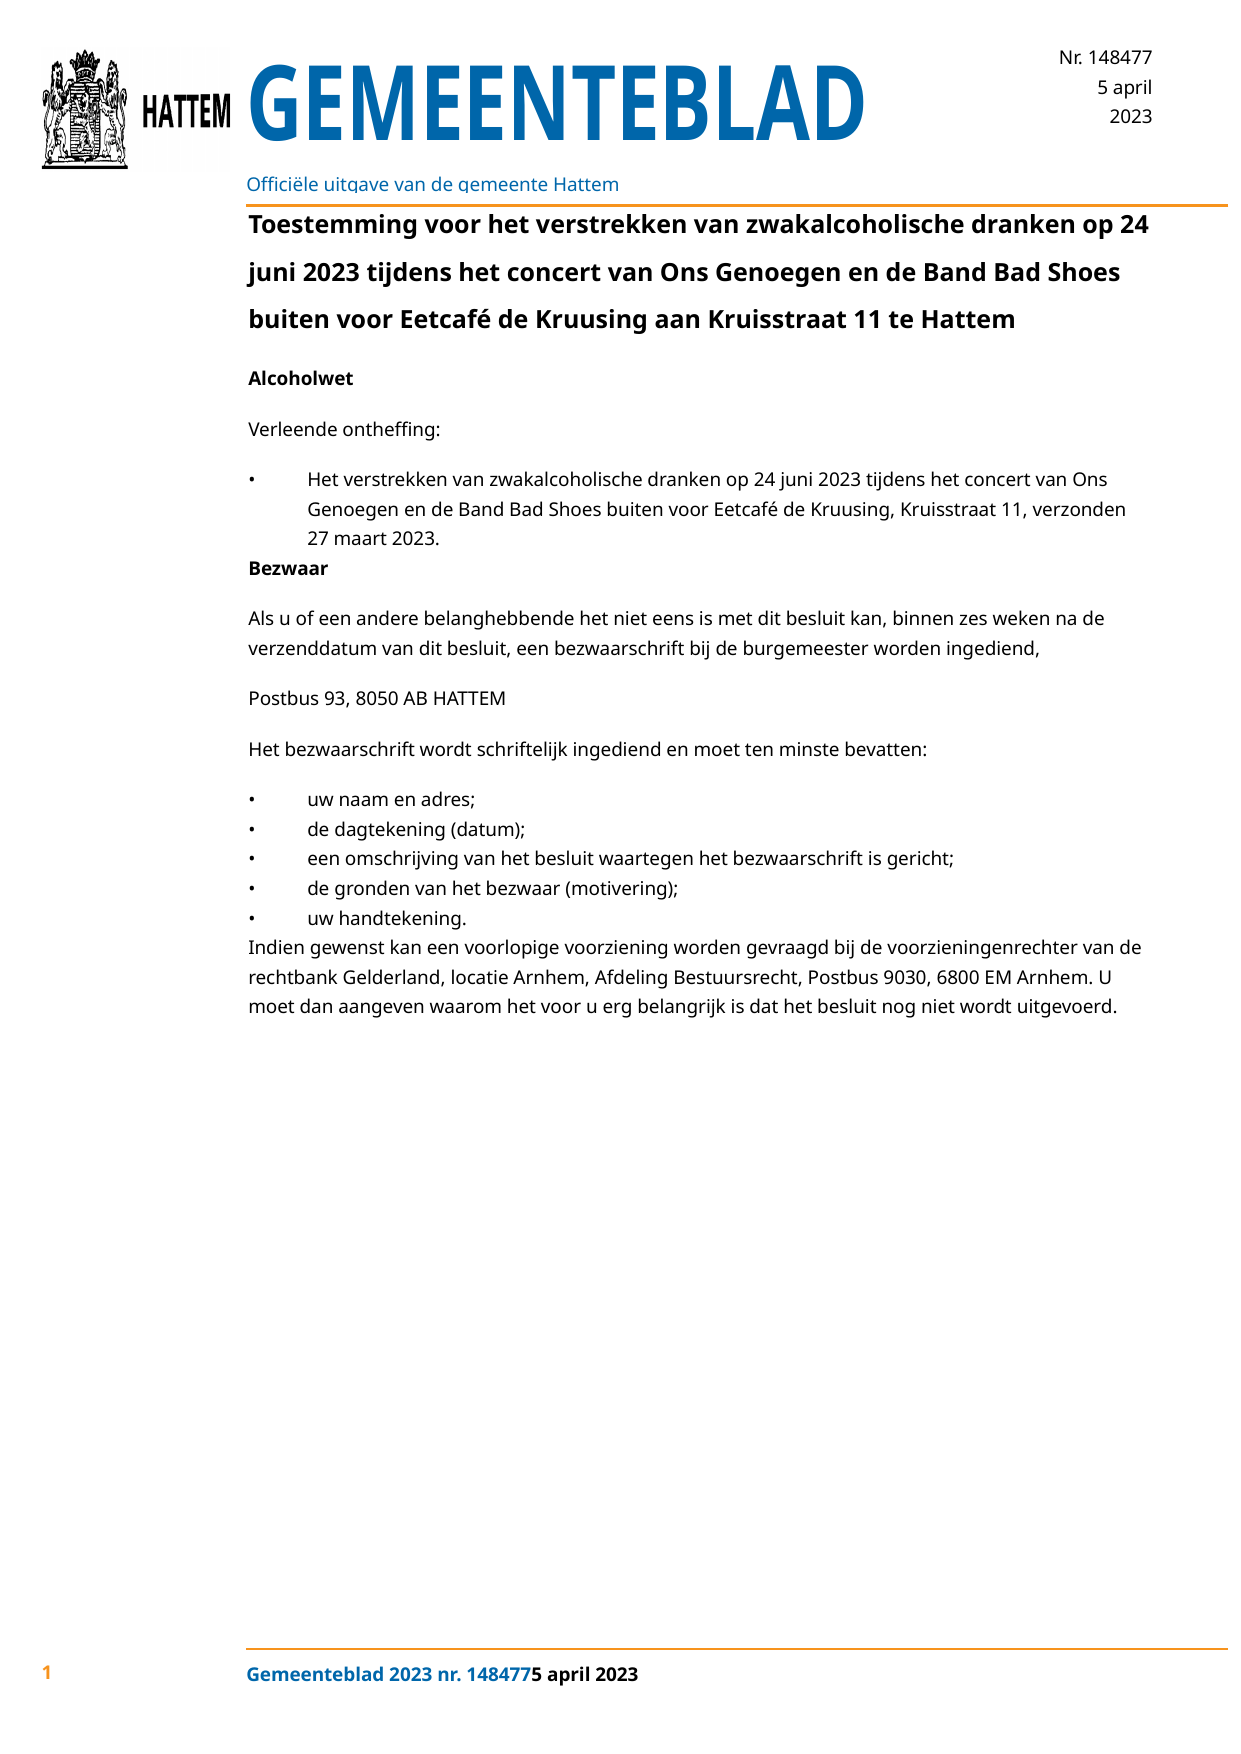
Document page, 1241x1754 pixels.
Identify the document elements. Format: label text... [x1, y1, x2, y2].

list de gronden van het bezwaar (motivering); [248, 875, 1152, 901]
list uw handtekening. [248, 905, 1152, 930]
text Alcoholwet [248, 366, 1152, 391]
picture [41, 47, 231, 172]
text Het bezwaarschrift wordt schriftelijk ingediend en moet ten minste bevatten: [248, 736, 1152, 762]
list Het verstrekken van zwakalcoholische dranken op 24 juni 2023 tijdens het concert van Ons Genoegen en de Band Bad Shoes buiten voor Eetcafé de Kruusing, Kruisstraat 11, verzonden 27 maart 2023. [248, 466, 1152, 551]
list uw naam en adres; [248, 786, 1152, 812]
text Als u of een andere belanghebbende het niet eens is met dit besluit kan, binnen zes weken na de verzenddatum van dit besluit, een bezwaarschrift bij de burgemeester worden ingediend, [248, 606, 1152, 661]
list een omschrijving van het besluit waartegen het bezwaarschrift is gericht; [248, 846, 1152, 871]
text Postbus 93, 8050 AB HATTEM [248, 686, 1152, 711]
text Toestemming voor het verstrekken van zwakalcoholische dranken op 24 juni 2023 tijdens het concert van Ons Genoegen en de Band Bad Shoes buiten voor Eetcafé de Kruusing aan Kruisstraat 11 te Hattem [248, 207, 1152, 336]
text Bezwaar [248, 555, 1152, 581]
text Verleende ontheffing: [248, 416, 1152, 442]
text Indien gewenst kan een voorlopige voorziening worden gevraagd bij de voorzieningenrechter van de rechtbank Gelderland, locatie Arnhem, Afdeling Bestuursrecht, Postbus 9030, 6800 EM Arnhem. U moet dan aangeven waarom het voor u erg belangrijk is dat het besluit nog niet wordt uitgevoerd. [248, 934, 1152, 1019]
list de dagtekening (datum); [248, 816, 1152, 842]
